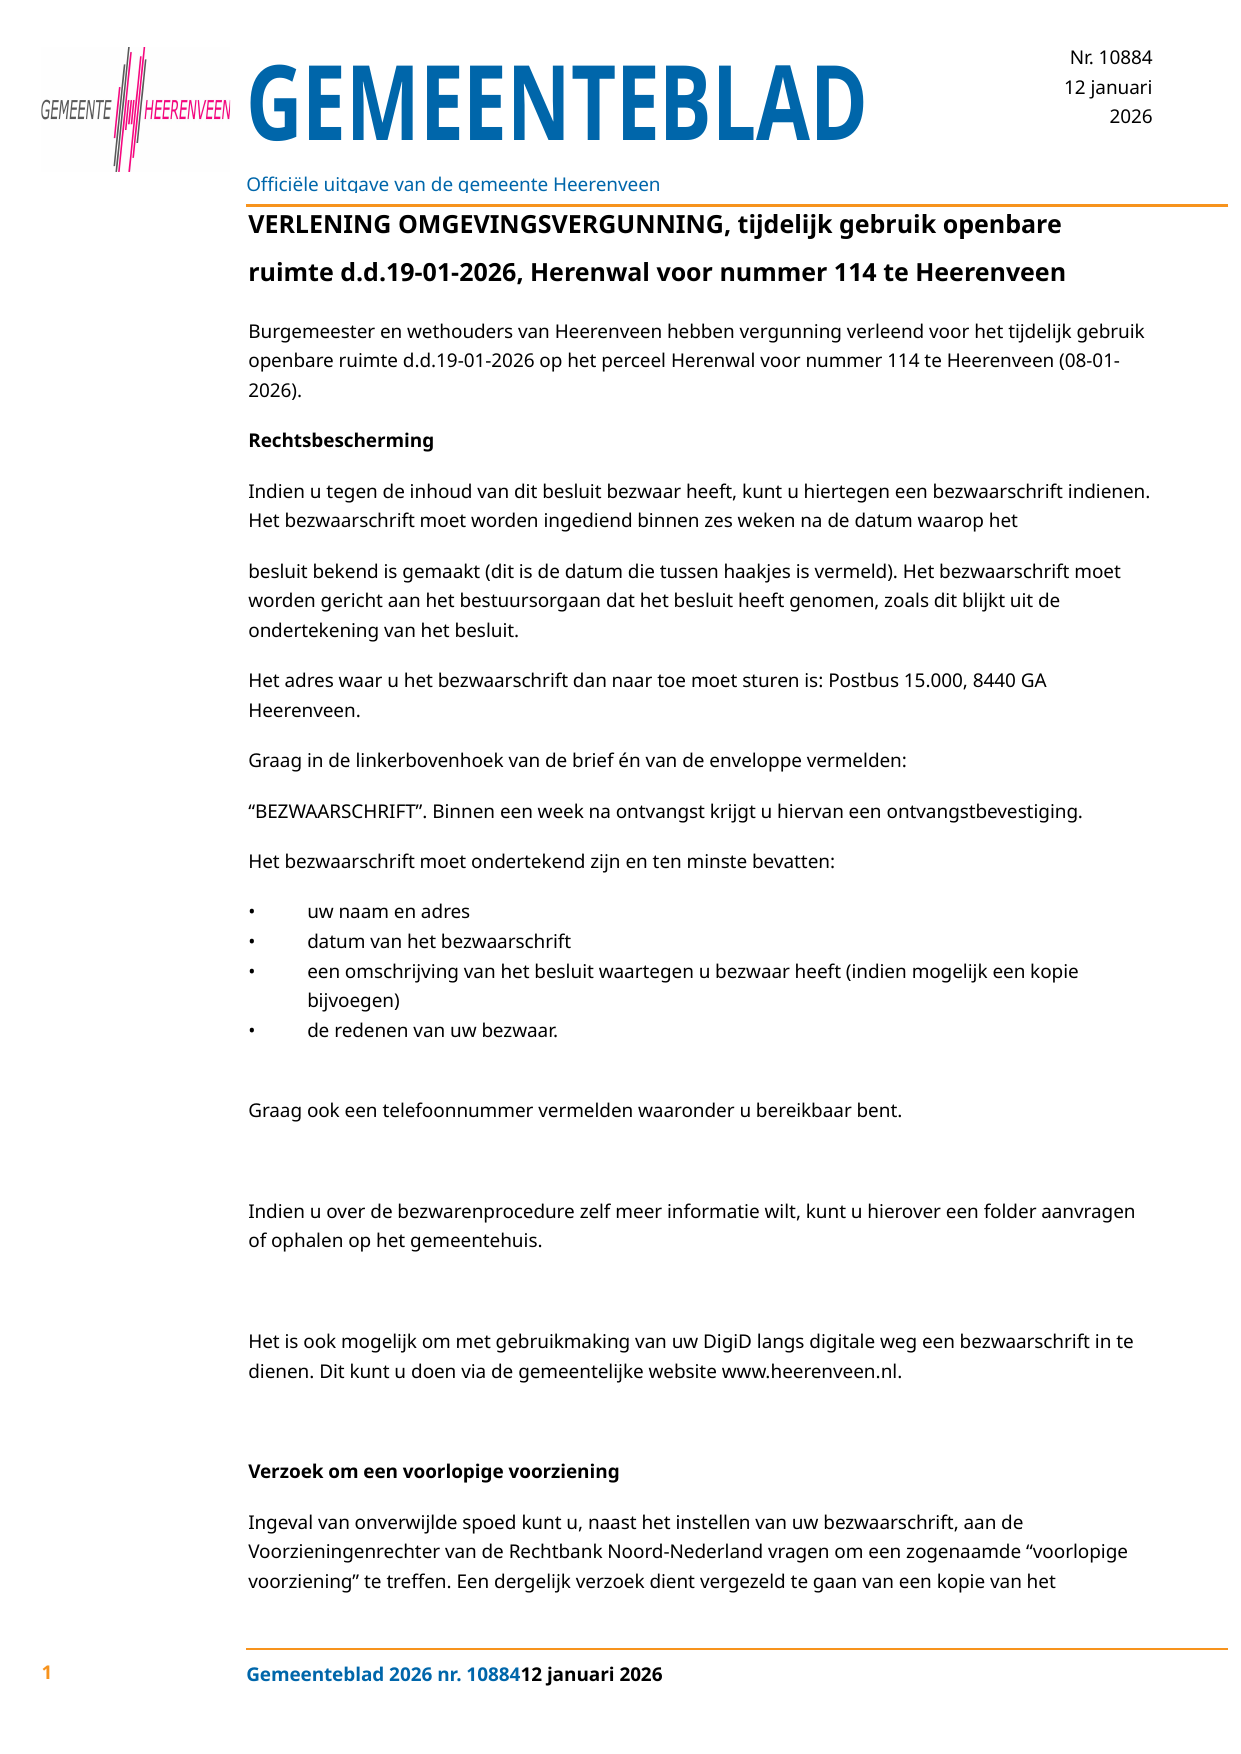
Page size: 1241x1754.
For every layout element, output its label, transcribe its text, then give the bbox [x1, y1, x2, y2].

text Het adres waar u het bezwaarschrift dan naar toe moet sturen is: Postbus 15.000, 8440 GA Heerenveen. [248, 667, 1152, 723]
picture [41, 47, 231, 172]
text Indien u over de bezwarenprocedure zelf meer informatie wilt, kunt u hierover een folder aanvragen of ophalen op het gemeentehuis. [248, 1198, 1152, 1253]
text Het bezwaarschrift moet ondertekend zijn en ten minste bevatten: [248, 848, 1152, 874]
text Verzoek om een voorlopige voorziening [248, 1459, 1152, 1484]
list uw naam en adres [248, 899, 1152, 924]
text Burgemeester en wethouders van Heerenveen hebben vergunning verleend voor het tijdelijk gebruik openbare ruimte d.d.19-01-2026 op het perceel Herenwal voor nummer 114 te Heerenveen (08-01-2026). [248, 318, 1152, 403]
list datum van het bezwaarschrift [248, 928, 1152, 954]
text “BEZWAARSCHRIFT”. Binnen een week na ontvangst krijgt u hiervan een ontvangstbevestiging. [248, 798, 1152, 824]
text Het is ook mogelijk om met gebruikmaking van uw DigiD langs digitale weg een bezwaarschrift in te dienen. Dit kunt u doen via de gemeentelijke website www.heerenveen.nl. [248, 1328, 1152, 1384]
list een omschrijving van het besluit waartegen u bezwaar heeft (indien mogelijk een kopie bijvoegen) [248, 958, 1152, 1013]
text Graag ook een telefoonnummer vermelden waaronder u bereikbaar bent. [248, 1097, 1152, 1123]
list de redenen van uw bezwaar. [248, 1017, 1152, 1043]
text Rechtsbescherming [248, 427, 1152, 453]
text Graag in de linkerbovenhoek van de brief én van de enveloppe vermelden: [248, 747, 1152, 773]
text Ingeval van onverwijlde spoed kunt u, naast het instellen van uw bezwaarschrift, aan de Voorzieningenrechter van de Rechtbank Noord-Nederland vragen om een zogenaamde “voorlopige voorziening” te treffen. Een dergelijk verzoek dient vergezeld te gaan van een kopie van het [248, 1509, 1152, 1594]
text VERLENING OMGEVINGSVERGUNNING, tijdelijk gebruik openbare ruimte d.d.19-01-2026, Herenwal voor nummer 114 te Heerenveen [248, 207, 1152, 288]
text Indien u tegen de inhoud van dit besluit bezwaar heeft, kunt u hiertegen een bezwaarschrift indienen. Het bezwaarschrift moet worden ingediend binnen zes weken na de datum waarop het [248, 478, 1152, 533]
text besluit bekend is gemaakt (dit is de datum die tussen haakjes is vermeld). Het bezwaarschrift moet worden gericht aan het bestuursorgaan dat het besluit heeft genomen, zoals dit blijkt uit de ondertekening van het besluit. [248, 558, 1152, 643]
